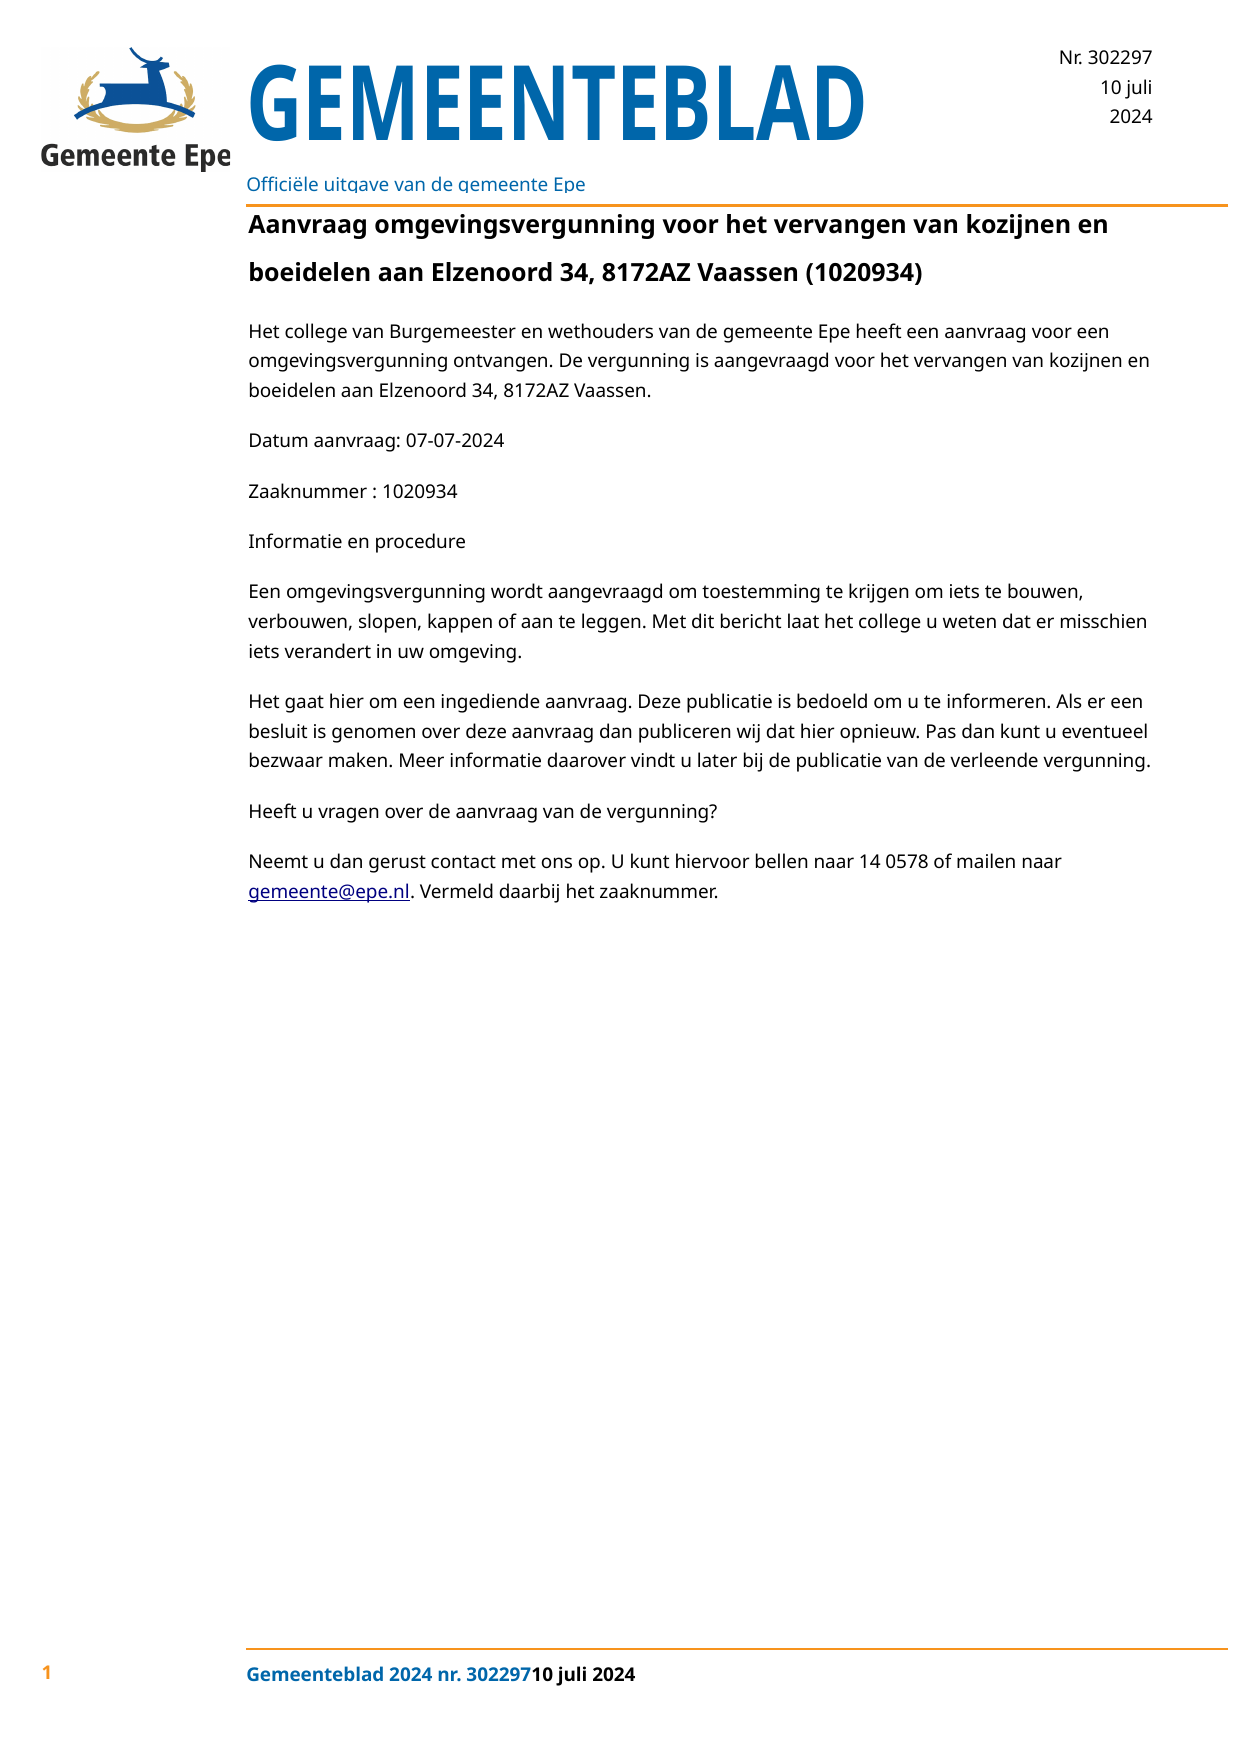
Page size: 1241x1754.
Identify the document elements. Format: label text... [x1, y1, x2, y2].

text Neemt u dan gerust contact met ons op. U kunt hiervoor bellen naar 14 0578 of mailen naar gemeente@epe.nl. Vermeld daarbij het zaaknummer. [248, 848, 1152, 904]
text Het gaat hier om een ingediende aanvraag. Deze publicatie is bedoeld om u te informeren. Als er een besluit is genomen over deze aanvraag dan publiceren wij dat hier opnieuw. Pas dan kunt u eventueel bezwaar maken. Meer informatie daarover vindt u later bij de publicatie van de verleende vergunning. [248, 688, 1152, 773]
text Een omgevingsvergunning wordt aangevraagd om toestemming te krijgen om iets te bouwen, verbouwen, slopen, kappen of aan te leggen. Met dit bericht laat het college u weten dat er misschien iets verandert in uw omgeving. [248, 579, 1152, 664]
text Het college van Burgemeester en wethouders van de gemeente Epe heeft een aanvraag voor een omgevingsvergunning ontvangen. De vergunning is aangevraagd voor het vervangen van kozijnen en boeidelen aan Elzenoord 34, 8172AZ Vaassen. [248, 318, 1152, 403]
text Datum aanvraag: 07-07-2024 [248, 427, 1152, 453]
picture [41, 47, 231, 172]
text Zaaknummer : 1020934 [248, 478, 1152, 504]
text Informatie en procedure [248, 528, 1152, 554]
text Aanvraag omgevingsvergunning voor het vervangen van kozijnen en boeidelen aan Elzenoord 34, 8172AZ Vaassen (1020934) [248, 207, 1152, 288]
text Heeft u vragen over de aanvraag van de vergunning? [248, 798, 1152, 824]
